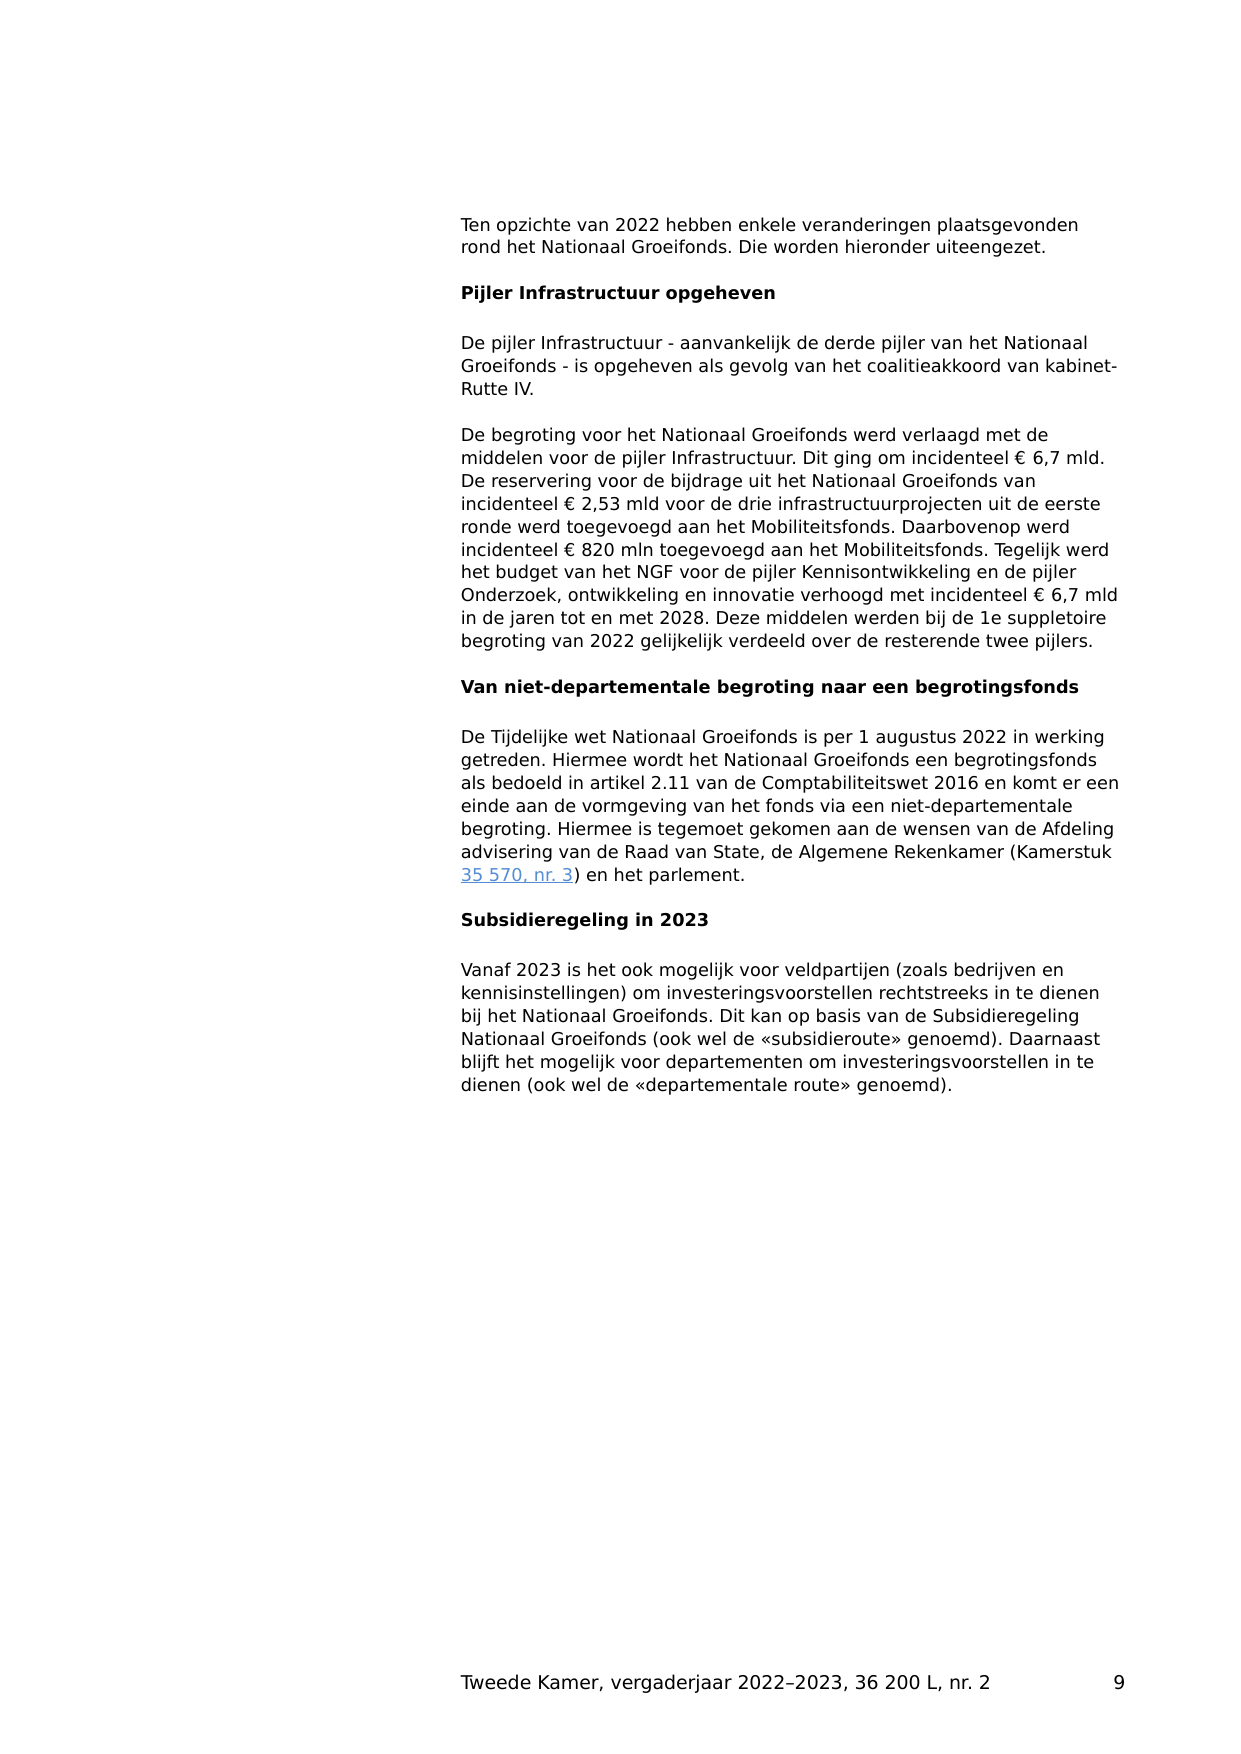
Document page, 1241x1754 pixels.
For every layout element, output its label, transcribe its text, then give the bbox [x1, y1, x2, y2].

text Ten opzichte van 2022 hebben enkele veranderingen plaatsgevonden rond het Nationaal Groeifonds. Die worden hieronder uiteengezet. [461, 213, 1125, 258]
text De Tijdelijke wet Nationaal Groeifonds is per 1 augustus 2022 in werking getreden. Hiermee wordt het Nationaal Groeifonds een begrotingsfonds als bedoeld in artikel 2.11 van de Comptabiliteitswet 2016 en komt er een einde aan de vormgeving van het fonds via een niet-departementale begroting. Hiermee is tegemoet gekomen aan de wensen van de Afdeling advisering van de Raad van State, de Algemene Rekenkamer (Kamerstuk 35 570, nr. 3) en het parlement. [461, 725, 1125, 886]
text Vanaf 2023 is het ook mogelijk voor veldpartijen (zoals bedrijven en kennisinstellingen) om investeringsvoorstellen rechtstreeks in te dienen bij het Nationaal Groeifonds. Dit kan op basis van de Subsidieregeling Nationaal Groeifonds (ook wel de «subsidieroute» genoemd). Daarnaast blijft het mogelijk voor departementen om investeringsvoorstellen in te dienen (ook wel de «departementale route» genoemd). [461, 958, 1125, 1096]
text De pijler Infrastructuur - aanvankelijk de derde pijler van het Nationaal Groeifonds - is opgeheven als gevolg van het coalitieakkoord van kabinet-Rutte IV. [461, 331, 1125, 400]
text Subsidieregeling in 2023 [461, 908, 1125, 931]
text De begroting voor het Nationaal Groeifonds werd verlaagd met de middelen voor de pijler Infrastructuur. Dit ging om incidenteel € 6,7 mld. De reservering voor de bijdrage uit het Nationaal Groeifonds van incidenteel € 2,53 mld voor de drie infrastructuurprojecten uit de eerste ronde werd toegevoegd aan het Mobiliteitsfonds. Daarbovenop werd incidenteel € 820 mln toegevoegd aan het Mobiliteitsfonds. Tegelijk werd het budget van het NGF voor de pijler Kennisontwikkeling en de pijler Onderzoek, ontwikkeling en innovatie verhoogd met incidenteel € 6,7 mld in de jaren tot en met 2028. Deze middelen werden bij de 1e suppletoire begroting van 2022 gelijkelijk verdeeld over de resterende twee pijlers. [461, 423, 1125, 652]
text Pijler Infrastructuur opgeheven [461, 281, 1125, 304]
text Van niet-departementale begroting naar een begrotingsfonds [461, 675, 1125, 698]
